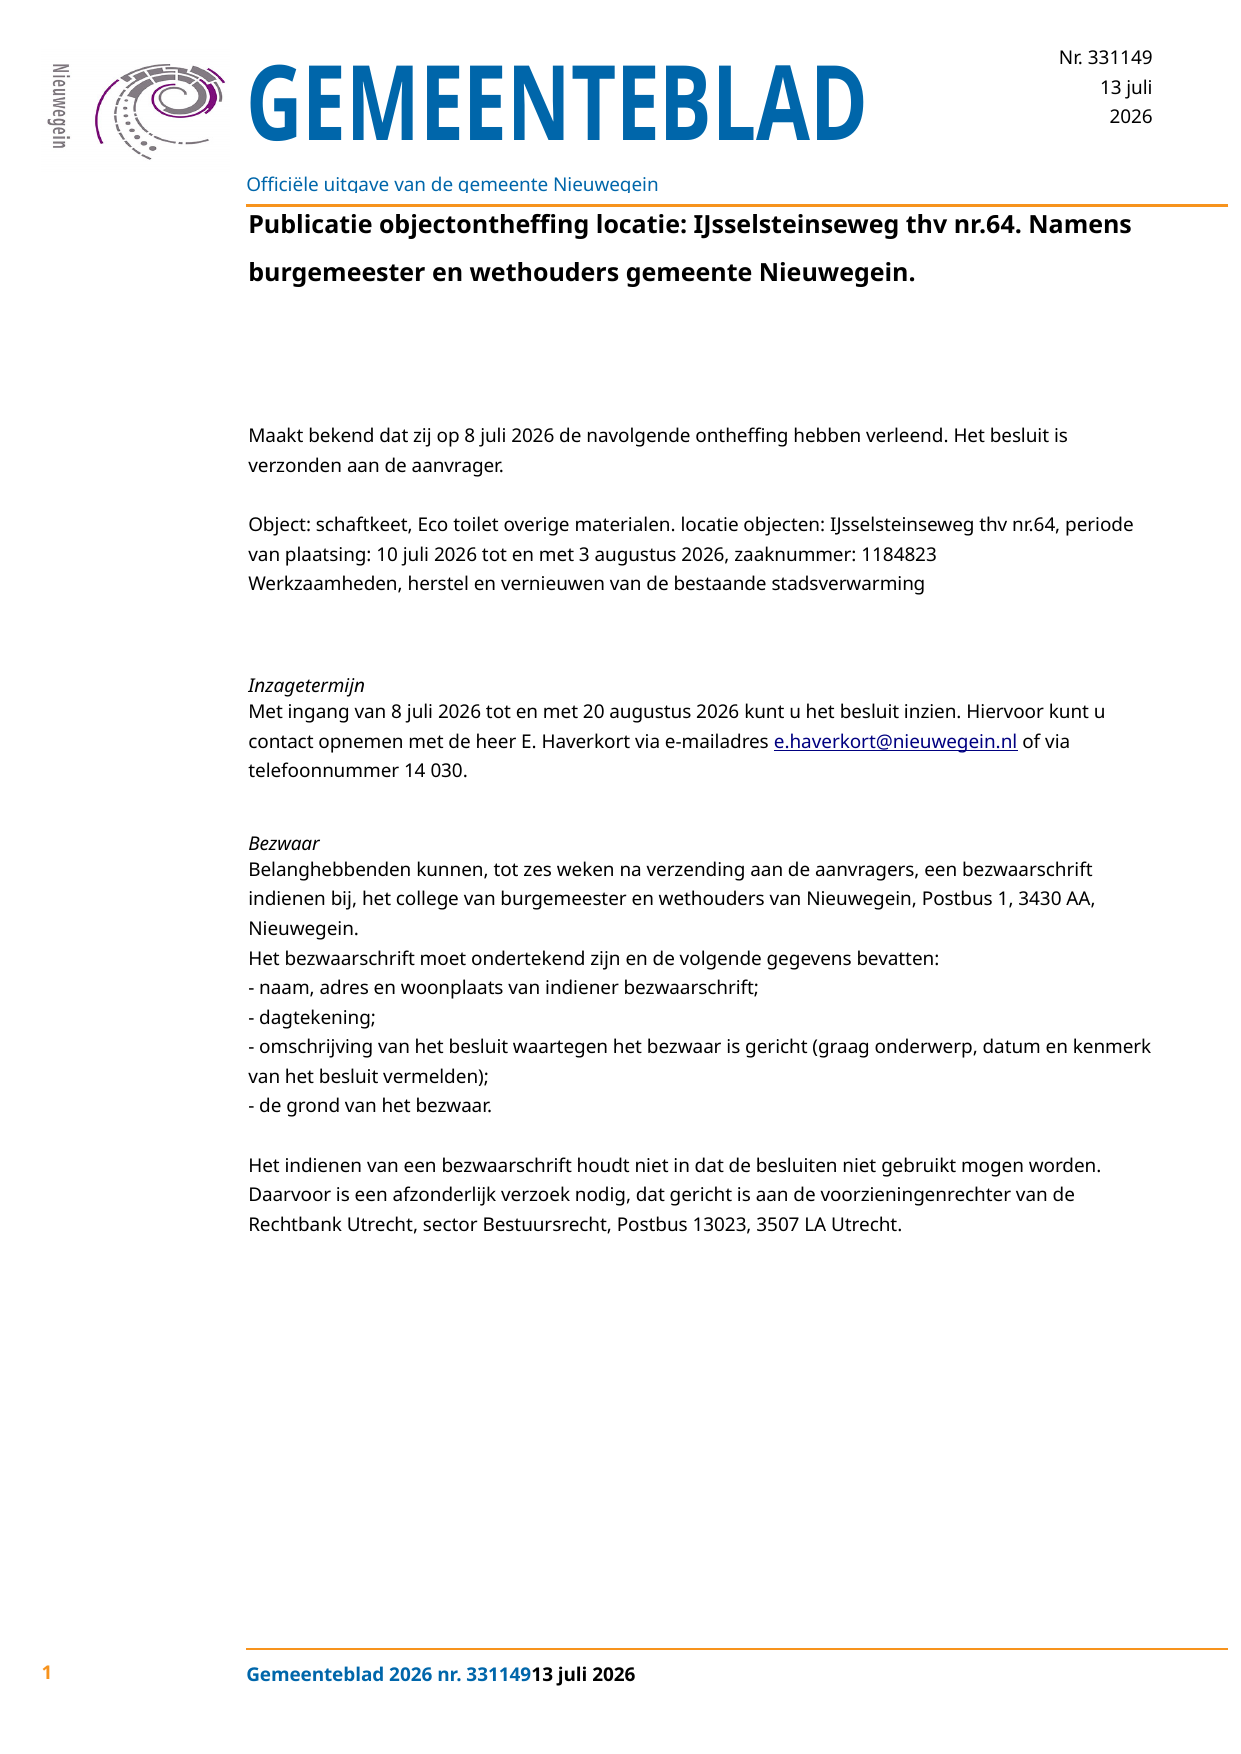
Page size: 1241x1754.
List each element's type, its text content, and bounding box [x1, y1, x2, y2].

text Object: schaftkeet, Eco toilet overige materialen. locatie objecten: IJsselsteinseweg thv nr.64, periode van plaatsing: 10 juli 2026 tot en met 3 augustus 2026, zaaknummer: 1184823 [248, 511, 1152, 567]
text Publicatie objectontheffing locatie: IJsselsteinseweg thv nr.64. Namens burgemeester en wethouders gemeente Nieuwegein. [248, 207, 1152, 288]
text Met ingang van 8 juli 2026 tot en met 20 augustus 2026 kunt u het besluit inzien. Hiervoor kunt u contact opnemen met de heer E. Haverkort via e-mailadres e.haverkort@nieuwegein.nl of via telefoonnummer 14 030. [248, 698, 1152, 783]
text Werkzaamheden, herstel en vernieuwen van de bestaande stadsverwarming [248, 570, 1152, 596]
text Het bezwaarschrift moet ondertekend zijn en de volgende gegevens bevatten: [248, 945, 1152, 971]
picture [41, 47, 231, 172]
text - de grond van het bezwaar. [248, 1093, 1152, 1118]
text - omschrijving van het besluit waartegen het bezwaar is gericht (graag onderwerp, datum en kenmerk van het besluit vermelden); [248, 1033, 1152, 1089]
text Belanghebbenden kunnen, tot zes weken na verzending aan de aanvragers, een bezwaarschrift indienen bij, het college van burgemeester en wethouders van Nieuwegein, Postbus 1, 3430 AA, Nieuwegein. [248, 856, 1152, 941]
text Maakt bekend dat zij op 8 juli 2026 de navolgende ontheffing hebben verleend. Het besluit is verzonden aan de aanvrager. [248, 422, 1152, 478]
text Het indienen van een bezwaarschrift houdt niet in dat de besluiten niet gebruikt mogen worden. Daarvoor is een afzonderlijk verzoek nodig, dat gericht is aan de voorzieningenrechter van de Rechtbank Utrecht, sector Bestuursrecht, Postbus 13023, 3507 LA Utrecht. [248, 1152, 1152, 1237]
text - naam, adres en woonplaats van indiener bezwaarschrift; [248, 974, 1152, 1000]
text Bezwaar [248, 830, 1152, 856]
text - dagtekening; [248, 1004, 1152, 1030]
text Inzagetermijn [248, 673, 1152, 698]
